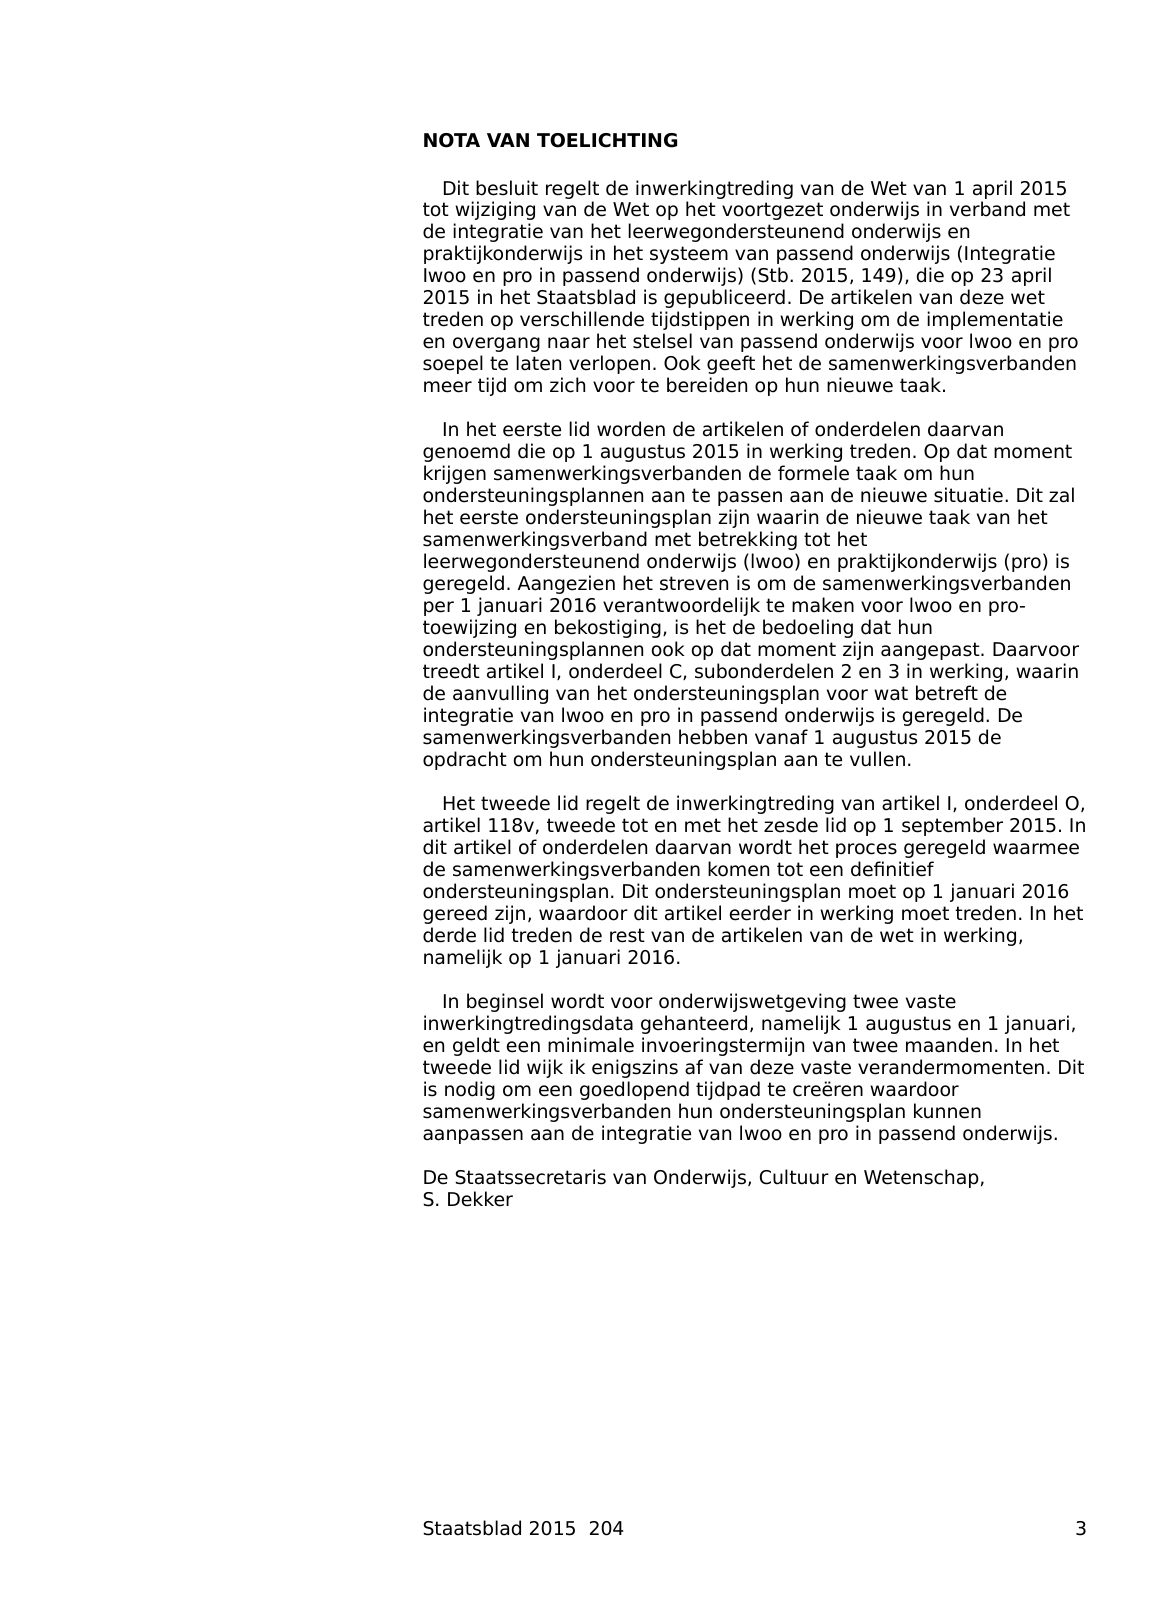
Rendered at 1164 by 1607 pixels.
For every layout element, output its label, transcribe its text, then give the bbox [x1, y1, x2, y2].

text In het eerste lid worden de artikelen of onderdelen daarvan genoemd die op 1 augustus 2015 in werking treden. Op dat moment krijgen samenwerkingsverbanden de formele taak om hun ondersteuningsplannen aan te passen aan de nieuwe situatie. Dit zal het eerste ondersteuningsplan zijn waarin de nieuwe taak van het samenwerkingsverband met betrekking tot het leerwegondersteunend onderwijs (lwoo) en praktijkonderwijs (pro) is geregeld. Aangezien het streven is om de samenwerkingsverbanden per 1 januari 2016 verantwoordelijk te maken voor lwoo en pro- toewijzing en bekostiging, is het de bedoeling dat hun ondersteuningsplannen ook op dat moment zijn aangepast. Daarvoor treedt artikel I, onderdeel C, subonderdelen 2 en 3 in werking, waarin de aanvulling van het ondersteuningsplan voor wat betreft de integratie van lwoo en pro in passend onderwijs is geregeld. De samenwerkingsverbanden hebben vanaf 1 augustus 2015 de opdracht om hun ondersteuningsplan aan te vullen. [422, 419, 1087, 771]
text De Staatssecretaris van Onderwijs, Cultuur en Wetenschap, S. Dekker [422, 1167, 1087, 1211]
subtitle NOTA VAN TOELICHTING [422, 130, 1087, 152]
text In beginsel wordt voor onderwijswetgeving twee vaste inwerkingtredingsdata gehanteerd, namelijk 1 augustus en 1 januari, en geldt een minimale invoeringstermijn van twee maanden. In het tweede lid wijk ik enigszins af van deze vaste verandermomenten. Dit is nodig om een goedlopend tijdpad te creëren waardoor samenwerkingsverbanden hun ondersteuningsplan kunnen aanpassen aan de integratie van lwoo en pro in passend onderwijs. [422, 991, 1087, 1145]
text Dit besluit regelt de inwerkingtreding van de Wet van 1 april 2015 tot wijziging van de Wet op het voortgezet onderwijs in verband met de integratie van het leerwegondersteunend onderwijs en praktijkonderwijs in het systeem van passend onderwijs (Integratie Iwoo en pro in passend onderwijs) (Stb. 2015, 149), die op 23 april 2015 in het Staatsblad is gepubliceerd. De artikelen van deze wet treden op verschillende tijdstippen in werking om de implementatie en overgang naar het stelsel van passend onderwijs voor lwoo en pro soepel te laten verlopen. Ook geeft het de samenwerkingsverbanden meer tijd om zich voor te bereiden op hun nieuwe taak. [422, 177, 1087, 397]
text Het tweede lid regelt de inwerkingtreding van artikel I, onderdeel O, artikel 118v, tweede tot en met het zesde lid op 1 september 2015. In dit artikel of onderdelen daarvan wordt het proces geregeld waarmee de samenwerkingsverbanden komen tot een definitief ondersteuningsplan. Dit ondersteuningsplan moet op 1 januari 2016 gereed zijn, waardoor dit artikel eerder in werking moet treden. In het derde lid treden de rest van de artikelen van de wet in werking, namelijk op 1 januari 2016. [422, 793, 1087, 969]
